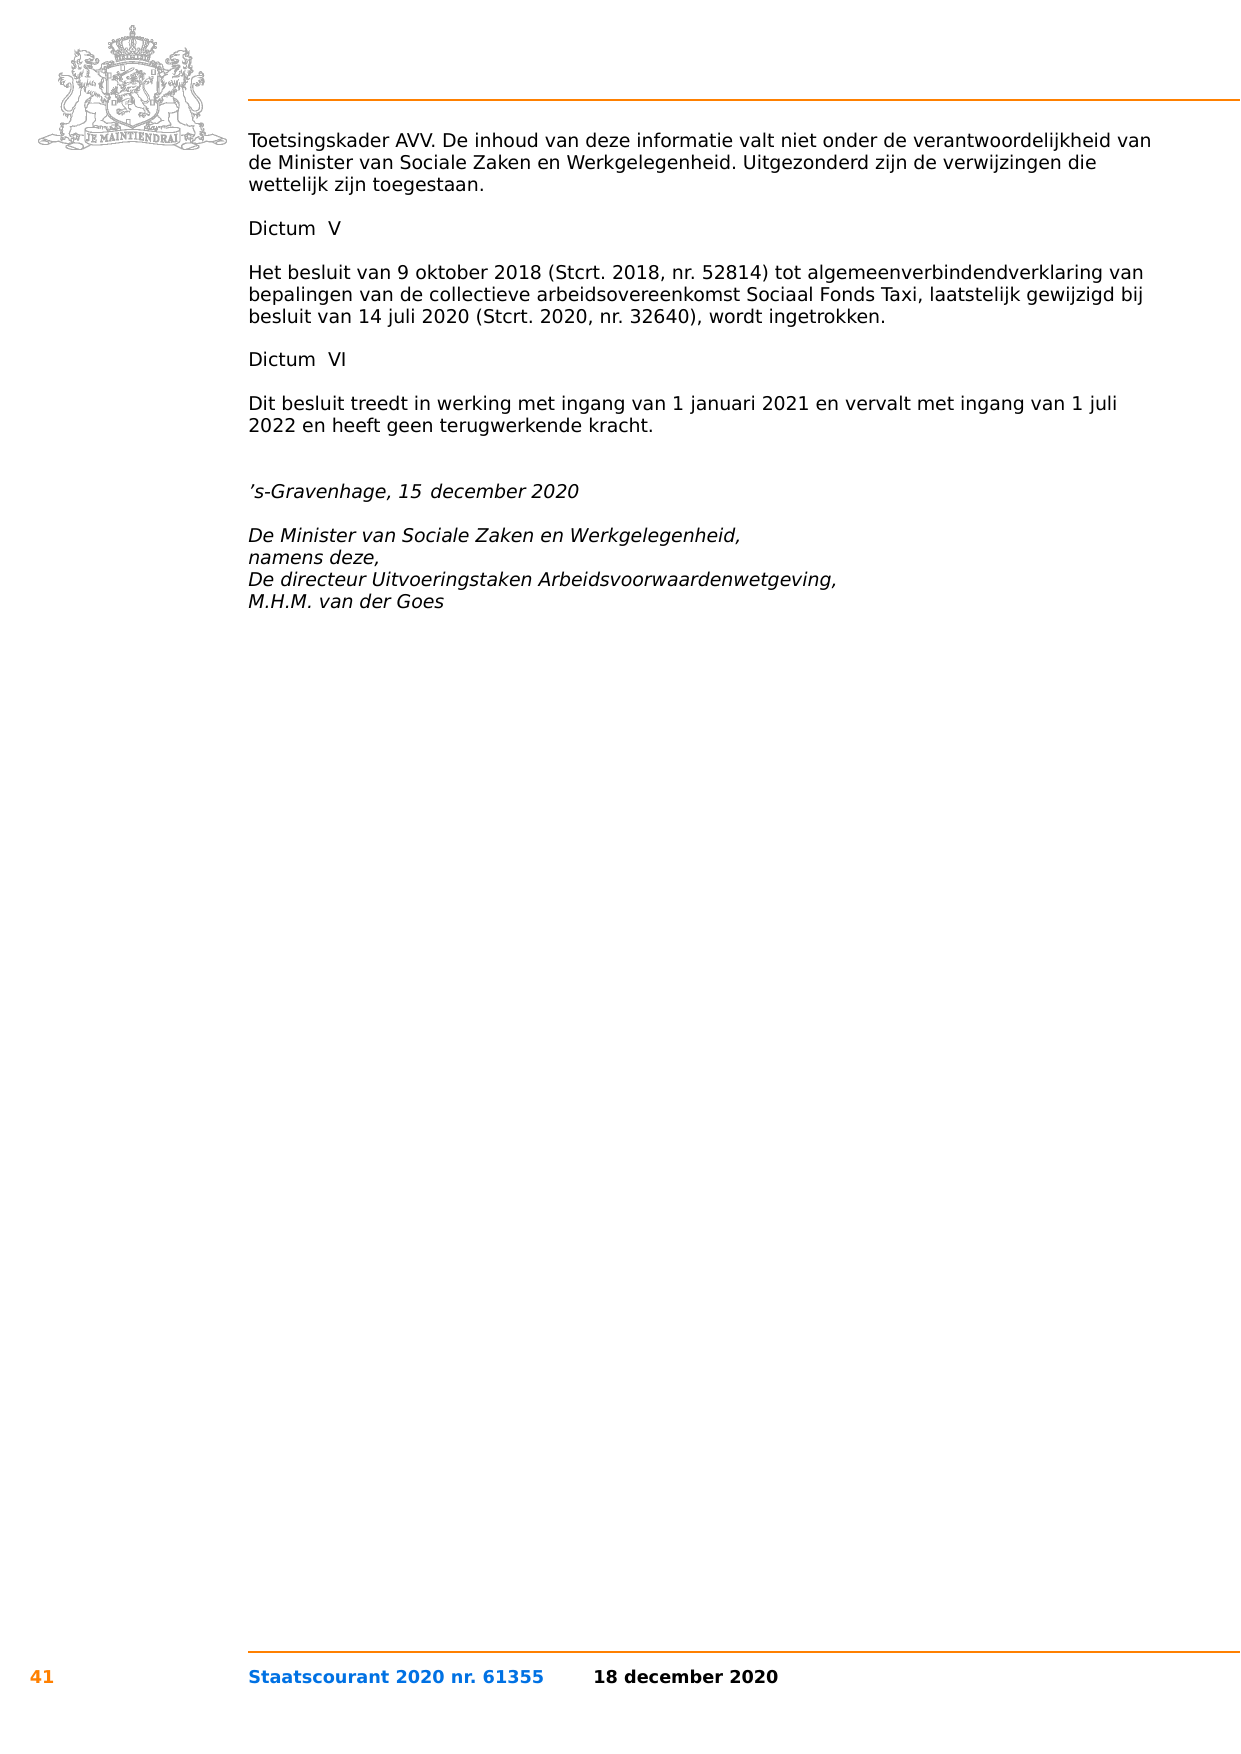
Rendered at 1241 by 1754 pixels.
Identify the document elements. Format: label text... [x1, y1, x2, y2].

text ’s-Gravenhage, 15 december 2020 [248, 481, 1163, 503]
text Toetsingskader AVV. De inhoud van deze informatie valt niet onder de verantwoordelijkheid van de Minister van Sociale Zaken en Werkgelegenheid. Uitgezonderd zijn de verwijzingen die wettelijk zijn toegestaan. [248, 130, 1163, 196]
text De Minister van Sociale Zaken en Werkgelegenheid, namens deze, De directeur Uitvoeringstaken Arbeidsvoorwaardenwetgeving, M.H.M. van der Goes [248, 525, 1163, 613]
text Dictum V [248, 218, 1163, 240]
picture [38, 25, 227, 150]
text Dictum VI [248, 349, 1163, 371]
text Het besluit van 9 oktober 2018 (Stcrt. 2018, nr. 52814) tot algemeenverbindendverklaring van bepalingen van de collectieve arbeidsovereenkomst Sociaal Fonds Taxi, laatstelijk gewijzigd bij besluit van 14 juli 2020 (Stcrt. 2020, nr. 32640), wordt ingetrokken. [248, 262, 1163, 327]
text Dit besluit treedt in werking met ingang van 1 januari 2021 en vervalt met ingang van 1 juli 2022 en heeft geen terugwerkende kracht. [248, 393, 1163, 437]
